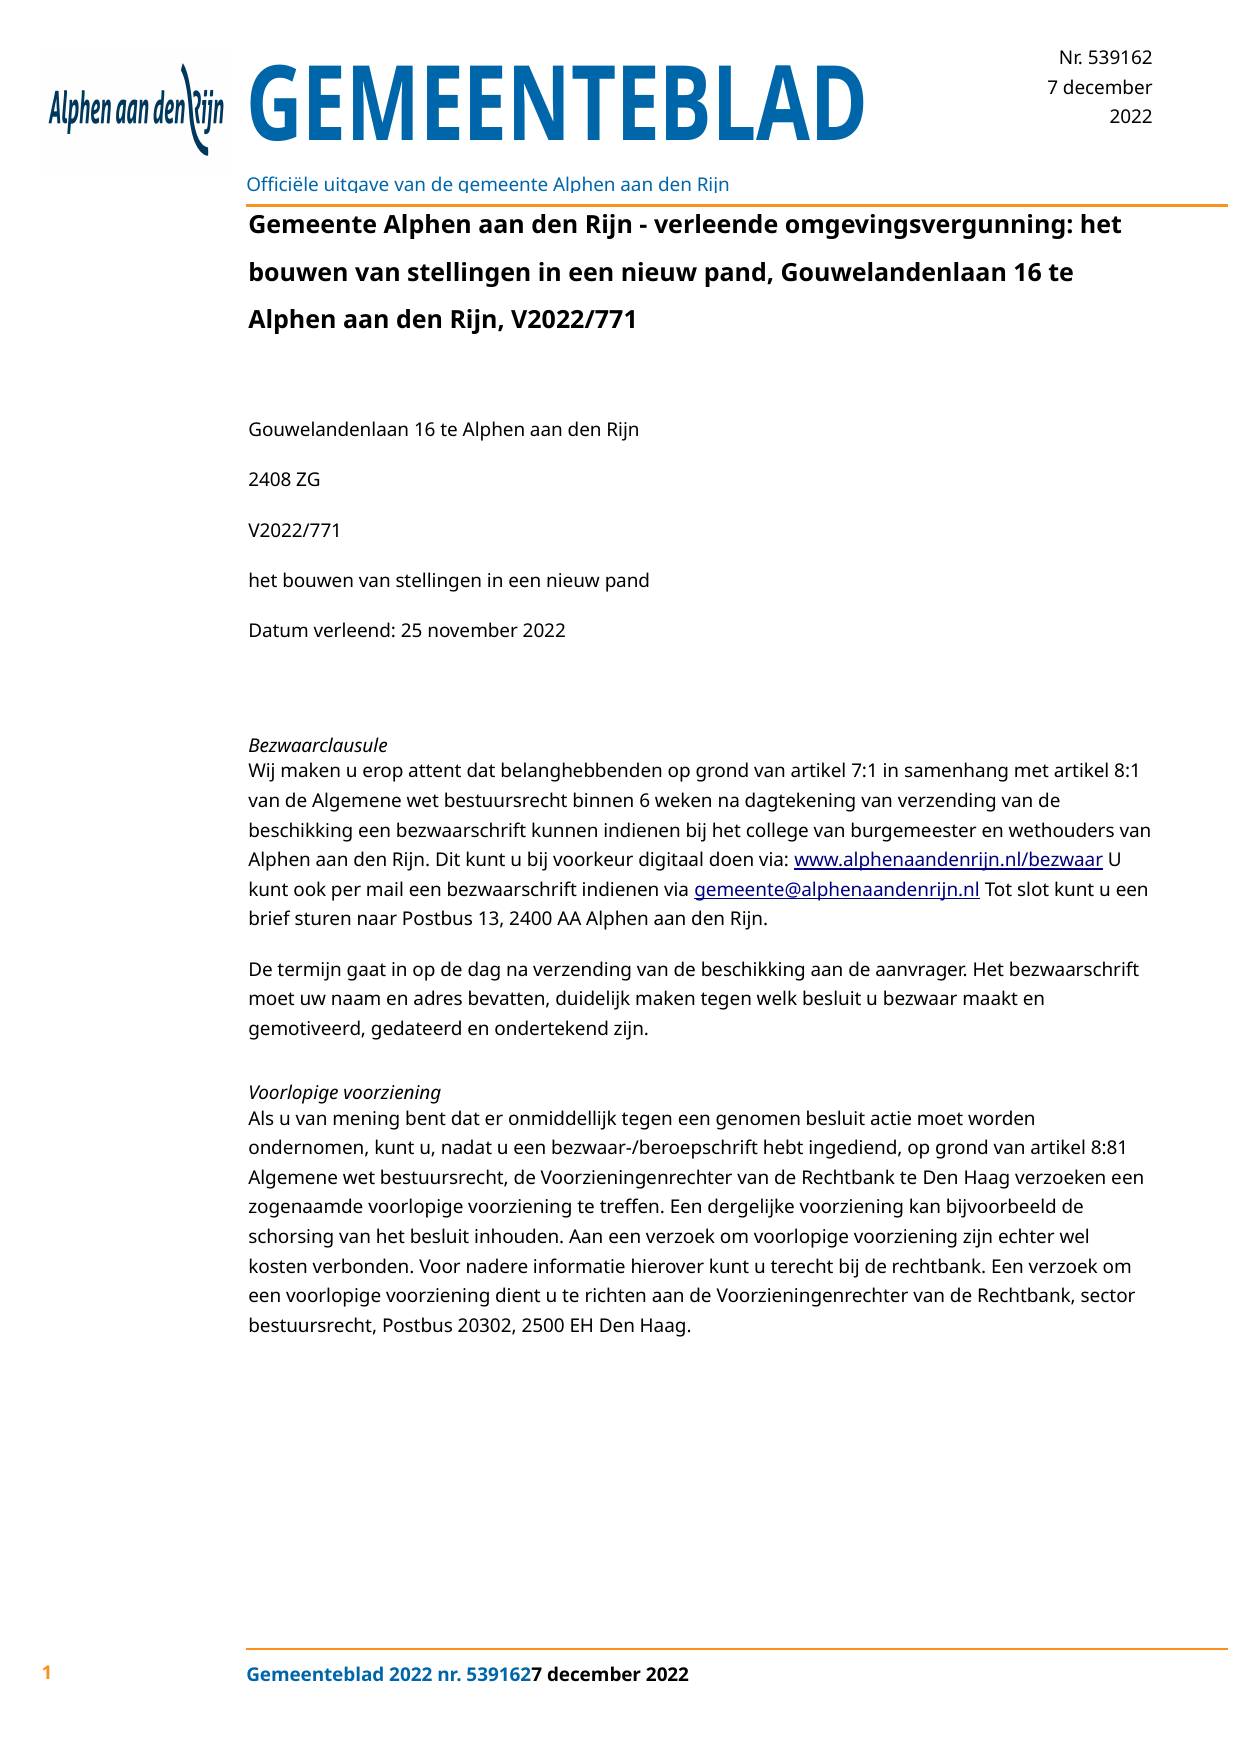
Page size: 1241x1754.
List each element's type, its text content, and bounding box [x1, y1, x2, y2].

text De termijn gaat in op de dag na verzending van de beschikking aan de aanvrager. Het bezwaarschrift moet uw naam en adres bevatten, duidelijk maken tegen welk besluit u bezwaar maakt en gemotiveerd, gedateerd en ondertekend zijn. [248, 956, 1152, 1041]
text V2022/771 [248, 517, 1152, 542]
picture [41, 47, 231, 172]
text Voorlopige voorziening [248, 1079, 1152, 1105]
text Datum verleend: 25 november 2022 [248, 618, 1152, 643]
text 2408 ZG [248, 466, 1152, 492]
text Gemeente Alphen aan den Rijn - verleende omgevingsvergunning: het bouwen van stellingen in een nieuw pand, Gouwelandenlaan 16 te Alphen aan den Rijn, V2022/771 [248, 207, 1152, 336]
text het bouwen van stellingen in een nieuw pand [248, 567, 1152, 593]
text Als u van mening bent dat er onmiddellijk tegen een genomen besluit actie moet worden ondernomen, kunt u, nadat u een bezwaar-/beroepschrift hebt ingediend, op grond van artikel 8:81 Algemene wet bestuursrecht, de Voorzieningenrechter van de Rechtbank te Den Haag verzoeken een zogenaamde voorlopige voorziening te treffen. Een dergelijke voorziening kan bijvoorbeeld de schorsing van het besluit inhouden. Aan een verzoek om voorlopige voorziening zijn echter wel kosten verbonden. Voor nadere informatie hierover kunt u terecht bij de rechtbank. Een verzoek om een voorlopige voorziening dient u te richten aan de Voorzieningenrechter van de Rechtbank, sector bestuursrecht, Postbus 20302, 2500 EH Den Haag. [248, 1105, 1152, 1338]
text Bezwaarclausule [248, 732, 1152, 758]
text Gouwelandenlaan 16 te Alphen aan den Rijn [248, 416, 1152, 442]
text Wij maken u erop attent dat belanghebbenden op grond van artikel 7:1 in samenhang met artikel 8:1 van de Algemene wet bestuursrecht binnen 6 weken na dagtekening van verzending van de beschikking een bezwaarschrift kunnen indienen bij het college van burgemeester en wethouders van Alphen aan den Rijn. Dit kunt u bij voorkeur digitaal doen via: www.alphenaandenrijn.nl/bezwaar U kunt ook per mail een bezwaarschrift indienen via gemeente@alphenaandenrijn.nl Tot slot kunt u een brief sturen naar Postbus 13, 2400 AA Alphen aan den Rijn. [248, 758, 1152, 931]
